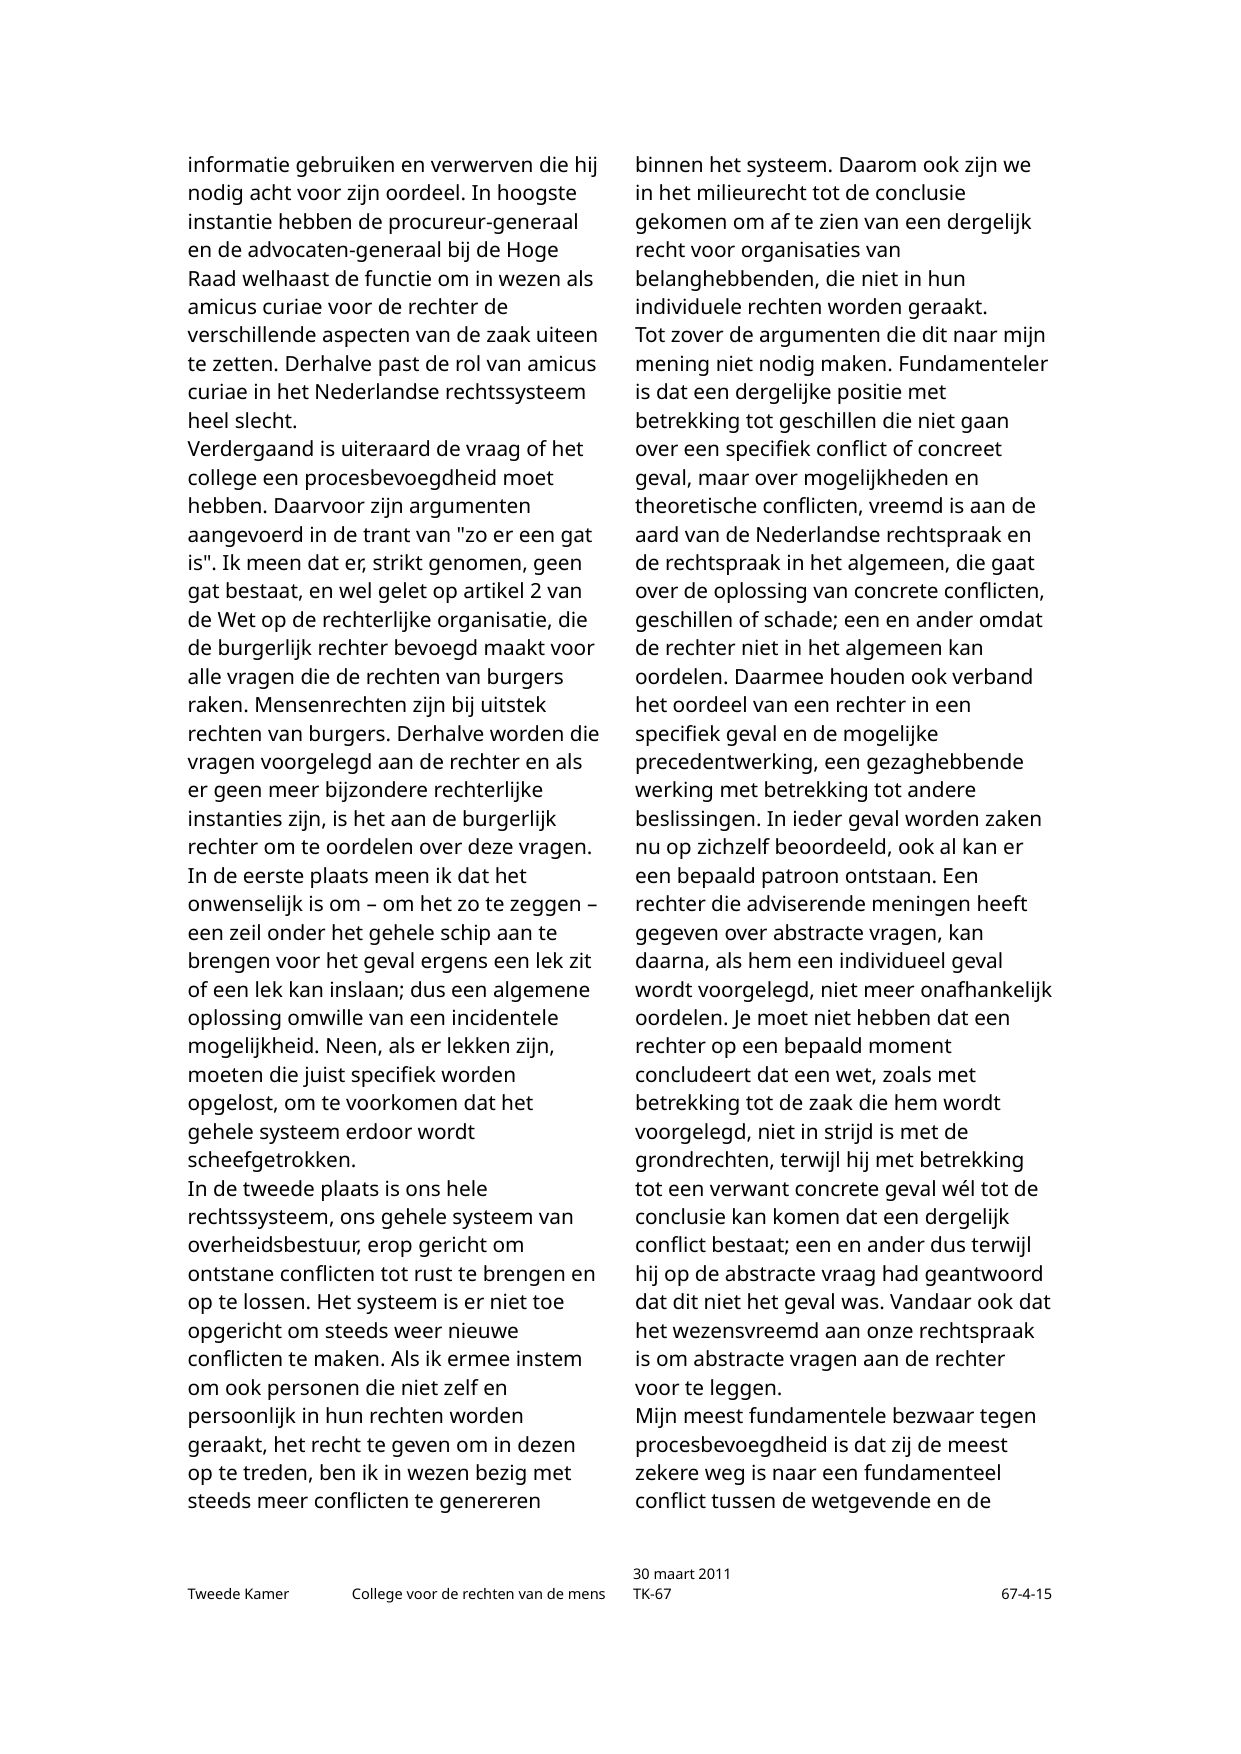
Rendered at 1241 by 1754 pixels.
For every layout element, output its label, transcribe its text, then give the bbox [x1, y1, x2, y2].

text Verdergaand is uiteraard de vraag of het college een procesbevoegdheid moet hebben. Daarvoor zijn argumenten aangevoerd in de trant van "zo er een gat is". Ik meen dat er, strikt genomen, geen gat bestaat, en wel gelet op artikel 2 van de Wet op de rechterlijke organisatie, die de burgerlijk rechter bevoegd maakt voor alle vragen die de rechten van burgers raken. Mensenrechten zijn bij uitstek rechten van burgers. Derhalve worden die vragen voorgelegd aan de rechter en als er geen meer bijzondere rechterlijke instanties zijn, is het aan de burgerlijk rechter om te oordelen over deze vragen. In de eerste plaats meen ik dat het onwenselijk is om – om het zo te zeggen – een zeil onder het gehele schip aan te brengen voor het geval ergens een lek zit of een lek kan inslaan; dus een algemene oplossing omwille van een incidentele mogelijkheid. Neen, als er lekken zijn, moeten die juist specifiek worden opgelost, om te voorkomen dat het gehele systeem erdoor wordt scheefgetrokken. [187, 434, 605, 1174]
text binnen het systeem. Daarom ook zijn we in het milieurecht tot de conclusie gekomen om af te zien van een dergelijk recht voor organisaties van belanghebbenden, die niet in hun individuele rechten worden geraakt. [635, 150, 1053, 321]
text Tot zover de argumenten die dit naar mijn mening niet nodig maken. Fundamenteler is dat een dergelijke positie met betrekking tot geschillen die niet gaan over een specifiek conflict of concreet geval, maar over mogelijkheden en theoretische conflicten, vreemd is aan de aard van de Nederlandse rechtspraak en de rechtspraak in het algemeen, die gaat over de oplossing van concrete conflicten, geschillen of schade; een en ander omdat de rechter niet in het algemeen kan oordelen. Daarmee houden ook verband het oordeel van een rechter in een specifiek geval en de mogelijke precedentwerking, een gezaghebbende werking met betrekking tot andere beslissingen. In ieder geval worden zaken nu op zichzelf beoordeeld, ook al kan er een bepaald patroon ontstaan. Een rechter die adviserende meningen heeft gegeven over abstracte vragen, kan daarna, als hem een individueel geval wordt voorgelegd, niet meer onafhankelijk oordelen. Je moet niet hebben dat een rechter op een bepaald moment concludeert dat een wet, zoals met betrekking tot de zaak die hem wordt voorgelegd, niet in strijd is met de grondrechten, terwijl hij met betrekking tot een verwant concrete geval wél tot de conclusie kan komen dat een dergelijk conflict bestaat; een en ander dus terwijl hij op de abstracte vraag had geantwoord dat dit niet het geval was. Vandaar ook dat het wezensvreemd aan onze rechtspraak is om abstracte vragen aan de rechter voor te leggen. [635, 321, 1053, 1401]
text informatie gebruiken en verwerven die hij nodig acht voor zijn oordeel. In hoogste instantie hebben de procureur-generaal en de advocaten-generaal bij de Hoge Raad welhaast de functie om in wezen als amicus curiae voor de rechter de verschillende aspecten van de zaak uiteen te zetten. Derhalve past de rol van amicus curiae in het Nederlandse rechtssysteem heel slecht. [187, 150, 605, 434]
text In de tweede plaats is ons hele rechtssysteem, ons gehele systeem van overheidsbestuur, erop gericht om ontstane conflicten tot rust te brengen en op te lossen. Het systeem is er niet toe opgericht om steeds weer nieuwe conflicten te maken. Als ik ermee instem om ook personen die niet zelf en persoonlijk in hun rechten worden geraakt, het recht te geven om in dezen op te treden, ben ik in wezen bezig met steeds meer conflicten te genereren [187, 1174, 605, 1515]
text Mijn meest fundamentele bezwaar tegen procesbevoegdheid is dat zij de meest zekere weg is naar een fundamenteel conflict tussen de wetgevende en de [635, 1401, 1053, 1515]
